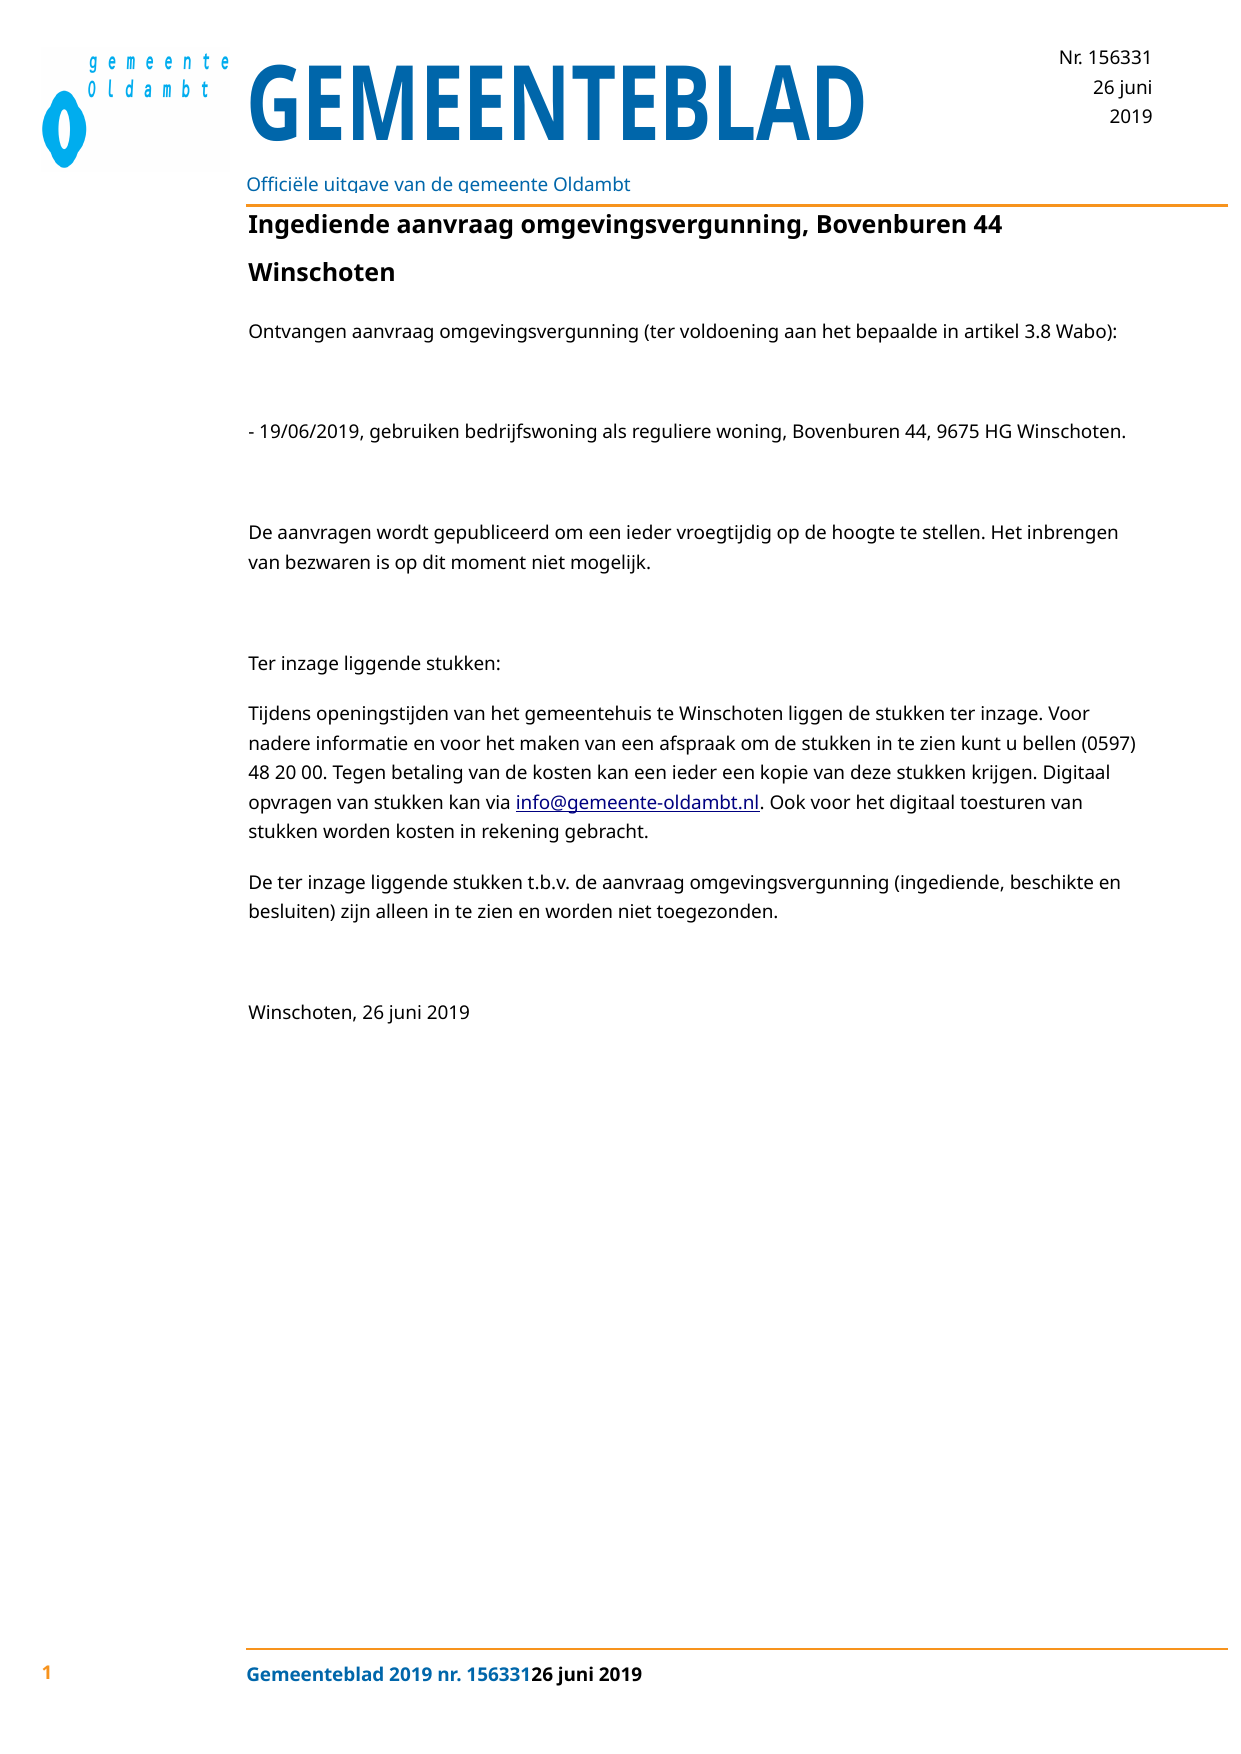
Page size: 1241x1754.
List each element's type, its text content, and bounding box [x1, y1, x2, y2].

text Winschoten, 26 juni 2019 [248, 999, 1152, 1025]
text De aanvragen wordt gepubliceerd om een ieder vroegtijdig op de hoogte te stellen. Het inbrengen van bezwaren is op dit moment niet mogelijk. [248, 519, 1152, 575]
picture [41, 47, 231, 172]
text De ter inzage liggende stukken t.b.v. de aanvraag omgevingsvergunning (ingediende, beschikte en besluiten) zijn alleen in te zien en worden niet toegezonden. [248, 869, 1152, 924]
text Ter inzage liggende stukken: [248, 650, 1152, 676]
text - 19/06/2019, gebruiken bedrijfswoning als reguliere woning, Bovenburen 44, 9675 HG Winschoten. [248, 419, 1152, 444]
text Ontvangen aanvraag omgevingsvergunning (ter voldoening aan het bepaalde in artikel 3.8 Wabo): [248, 318, 1152, 344]
text Tijdens openingstijden van het gemeentehuis te Winschoten liggen de stukken ter inzage. Voor nadere informatie en voor het maken van een afspraak om de stukken in te zien kunt u bellen (0597) 48 20 00. Tegen betaling van de kosten kan een ieder een kopie van deze stukken krijgen. Digitaal opvragen van stukken kan via info@gemeente-oldambt.nl. Ook voor het digitaal toesturen van stukken worden kosten in rekening gebracht. [248, 700, 1152, 844]
text Ingediende aanvraag omgevingsvergunning, Bovenburen 44 Winschoten [248, 207, 1152, 288]
